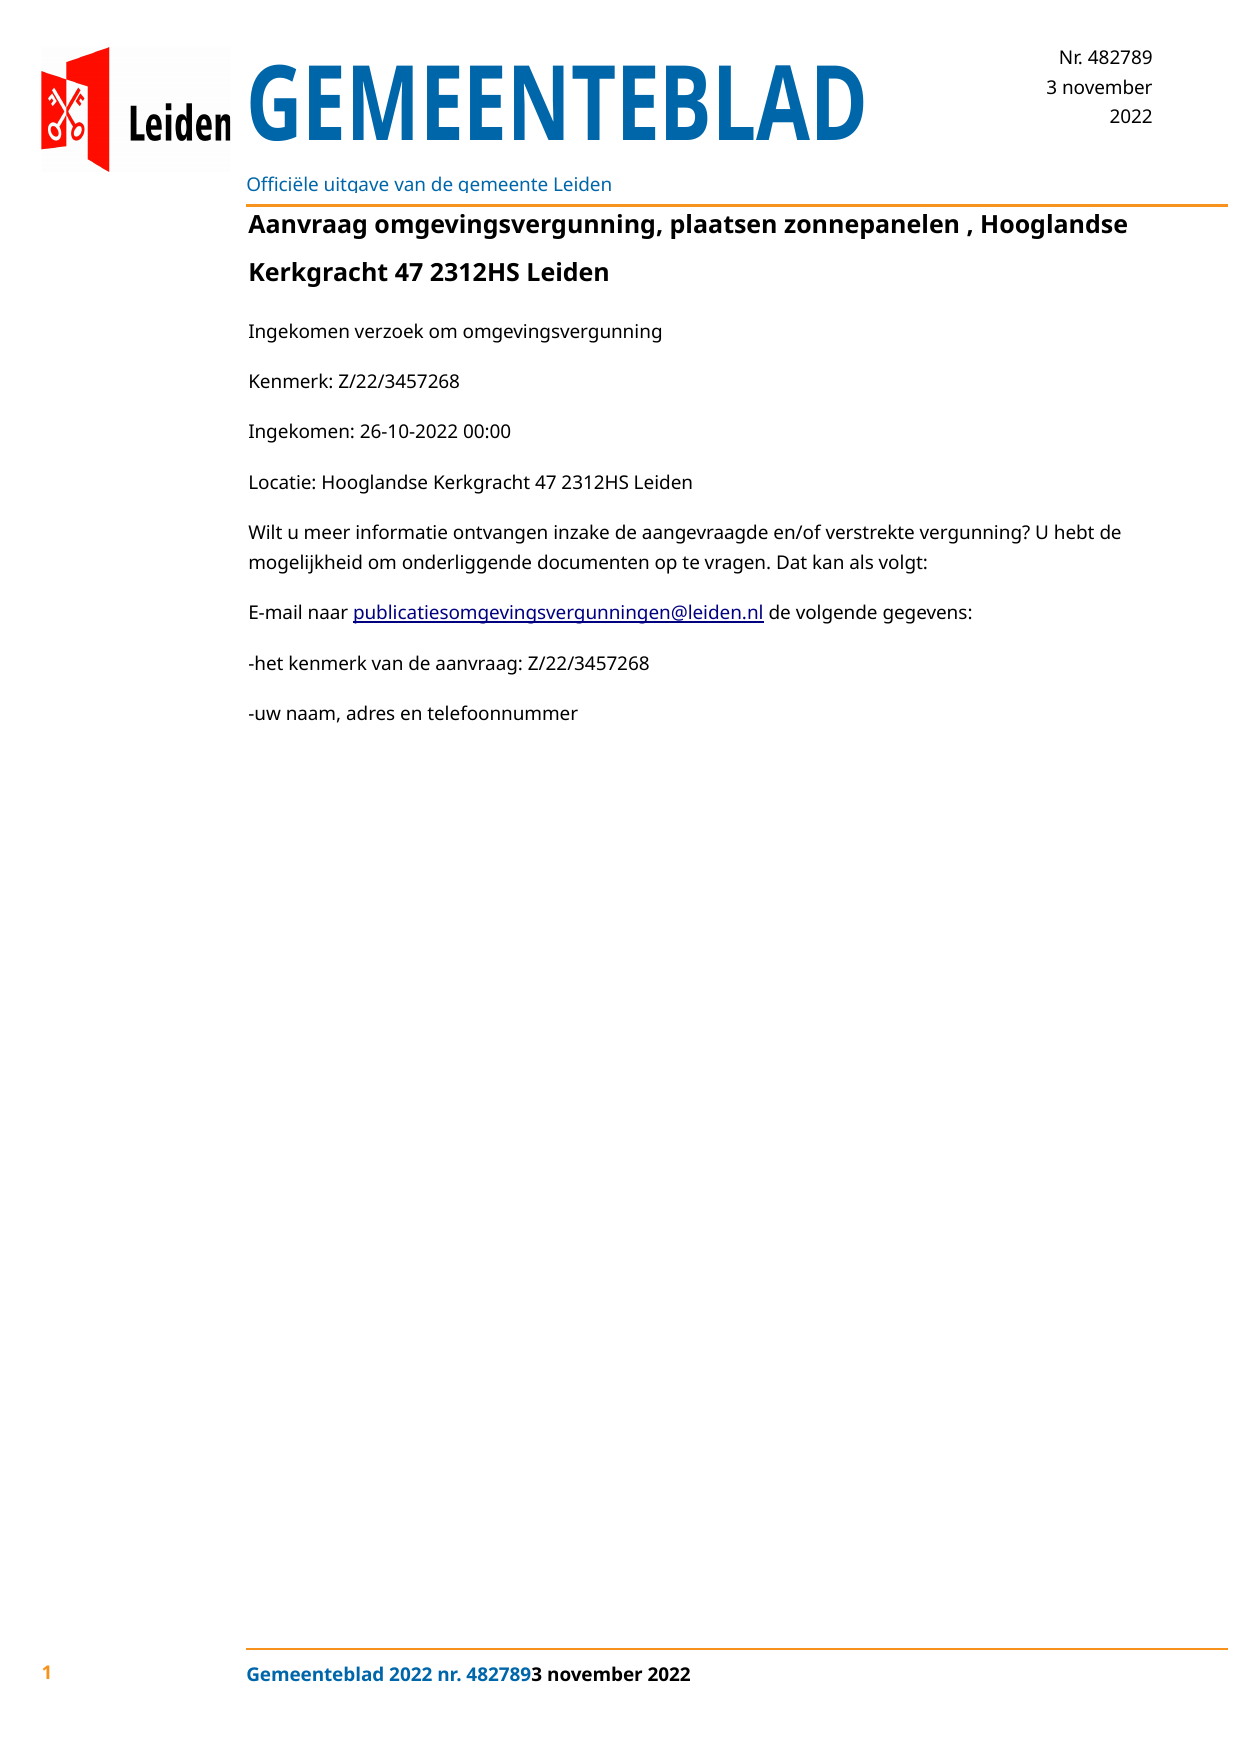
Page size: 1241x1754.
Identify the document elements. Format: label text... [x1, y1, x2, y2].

text Wilt u meer informatie ontvangen inzake de aangevraagde en/of verstrekte vergunning? U hebt de mogelijkheid om onderliggende documenten op te vragen. Dat kan als volgt: [248, 519, 1152, 575]
text Kenmerk: Z/22/3457268 [248, 368, 1152, 394]
text Aanvraag omgevingsvergunning, plaatsen zonnepanelen , Hooglandse Kerkgracht 47 2312HS Leiden [248, 207, 1152, 288]
text Ingekomen: 26-10-2022 00:00 [248, 419, 1152, 444]
text -het kenmerk van de aanvraag: Z/22/3457268 [248, 650, 1152, 676]
picture [41, 47, 231, 172]
text Ingekomen verzoek om omgevingsvergunning [248, 318, 1152, 344]
text Locatie: Hooglandse Kerkgracht 47 2312HS Leiden [248, 469, 1152, 495]
text E-mail naar publicatiesomgevingsvergunningen@leiden.nl de volgende gegevens: [248, 599, 1152, 625]
text -uw naam, adres en telefoonnummer [248, 700, 1152, 726]
